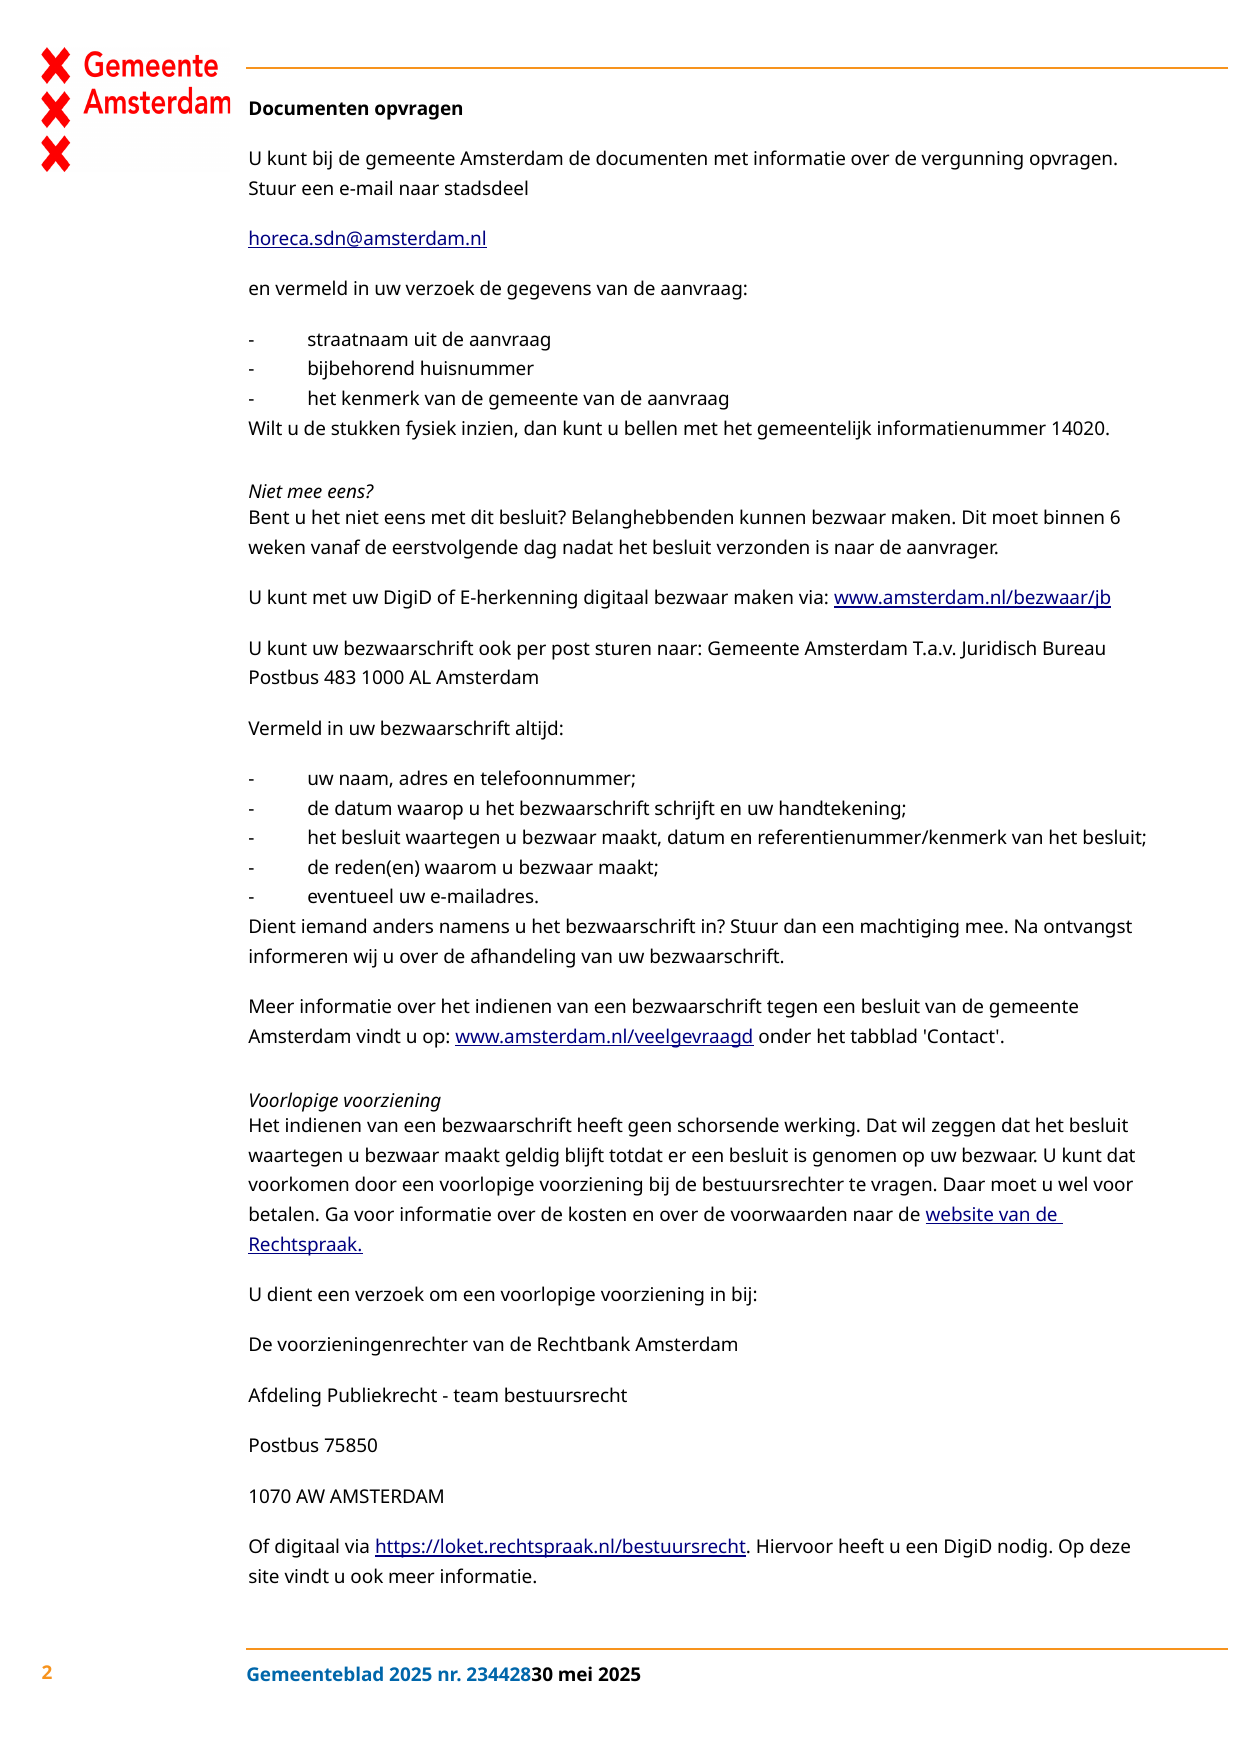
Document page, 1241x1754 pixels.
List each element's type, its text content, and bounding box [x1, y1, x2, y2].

text U dient een verzoek om een voorlopige voorziening in bij: [248, 1281, 1152, 1307]
text De voorzieningenrechter van de Rechtbank Amsterdam [248, 1332, 1152, 1357]
text Afdeling Publiekrecht - team bestuursrecht [248, 1382, 1152, 1408]
picture [41, 47, 231, 172]
text en vermeld in uw verzoek de gegevens van de aanvraag: [248, 276, 1152, 301]
text Of digitaal via https://loket.rechtspraak.nl/bestuursrecht. Hiervoor heeft u een DigiD nodig. Op deze site vindt u ook meer informatie. [248, 1533, 1152, 1589]
list eventueel uw e-mailadres. [248, 884, 1152, 909]
list straatnaam uit de aanvraag [248, 326, 1152, 352]
list de datum waarop u het bezwaarschrift schrijft en uw handtekening; [248, 795, 1152, 821]
text Postbus 75850 [248, 1432, 1152, 1458]
text Wilt u de stukken fysiek inzien, dan kunt u bellen met het gemeentelijk informatienummer 14020. [248, 415, 1152, 441]
text U kunt met uw DigiD of E-herkenning digitaal bezwaar maken via: www.amsterdam.nl/bezwaar/jb [248, 584, 1152, 610]
text U kunt uw bezwaarschrift ook per post sturen naar: Gemeente Amsterdam T.a.v. Juridisch Bureau Postbus 483 1000 AL Amsterdam [248, 635, 1152, 690]
list bijbehorend huisnummer [248, 356, 1152, 381]
list het kenmerk van de gemeente van de aanvraag [248, 385, 1152, 411]
text Documenten opvragen [248, 95, 1152, 121]
list de reden(en) waarom u bezwaar maakt; [248, 854, 1152, 880]
text Dient iemand anders namens u het bezwaarschrift in? Stuur dan een machtiging mee. Na ontvangst informeren wij u over de afhandeling van uw bezwaarschrift. [248, 913, 1152, 968]
text Niet mee eens? [248, 479, 1152, 504]
text 1070 AW AMSTERDAM [248, 1483, 1152, 1509]
text horeca.sdn@amsterdam.nl [248, 225, 1152, 251]
list het besluit waartegen u bezwaar maakt, datum en referentienummer/kenmerk van het besluit; [248, 824, 1152, 850]
text U kunt bij de gemeente Amsterdam de documenten met informatie over de vergunning opvragen. Stuur een e-mail naar stadsdeel [248, 145, 1152, 201]
text Vermeld in uw bezwaarschrift altijd: [248, 715, 1152, 741]
text Voorlopige voorziening [248, 1087, 1152, 1112]
list uw naam, adres en telefoonnummer; [248, 765, 1152, 791]
text Meer informatie over het indienen van een bezwaarschrift tegen een besluit van de gemeente Amsterdam vindt u op: www.amsterdam.nl/veelgevraagd onder het tabblad 'Contact'. [248, 993, 1152, 1048]
text Bent u het niet eens met dit besluit? Belanghebbenden kunnen bezwaar maken. Dit moet binnen 6 weken vanaf de eerstvolgende dag nadat het besluit verzonden is naar de aanvrager. [248, 504, 1152, 560]
text Het indienen van een bezwaarschrift heeft geen schorsende werking. Dat wil zeggen dat het besluit waartegen u bezwaar maakt geldig blijft totdat er een besluit is genomen op uw bezwaar. U kunt dat voorkomen door een voorlopige voorziening bij de bestuursrechter te vragen. Daar moet u wel voor betalen. Ga voor informatie over de kosten en over de voorwaarden naar de website van de Rechtspraak. [248, 1112, 1152, 1257]
